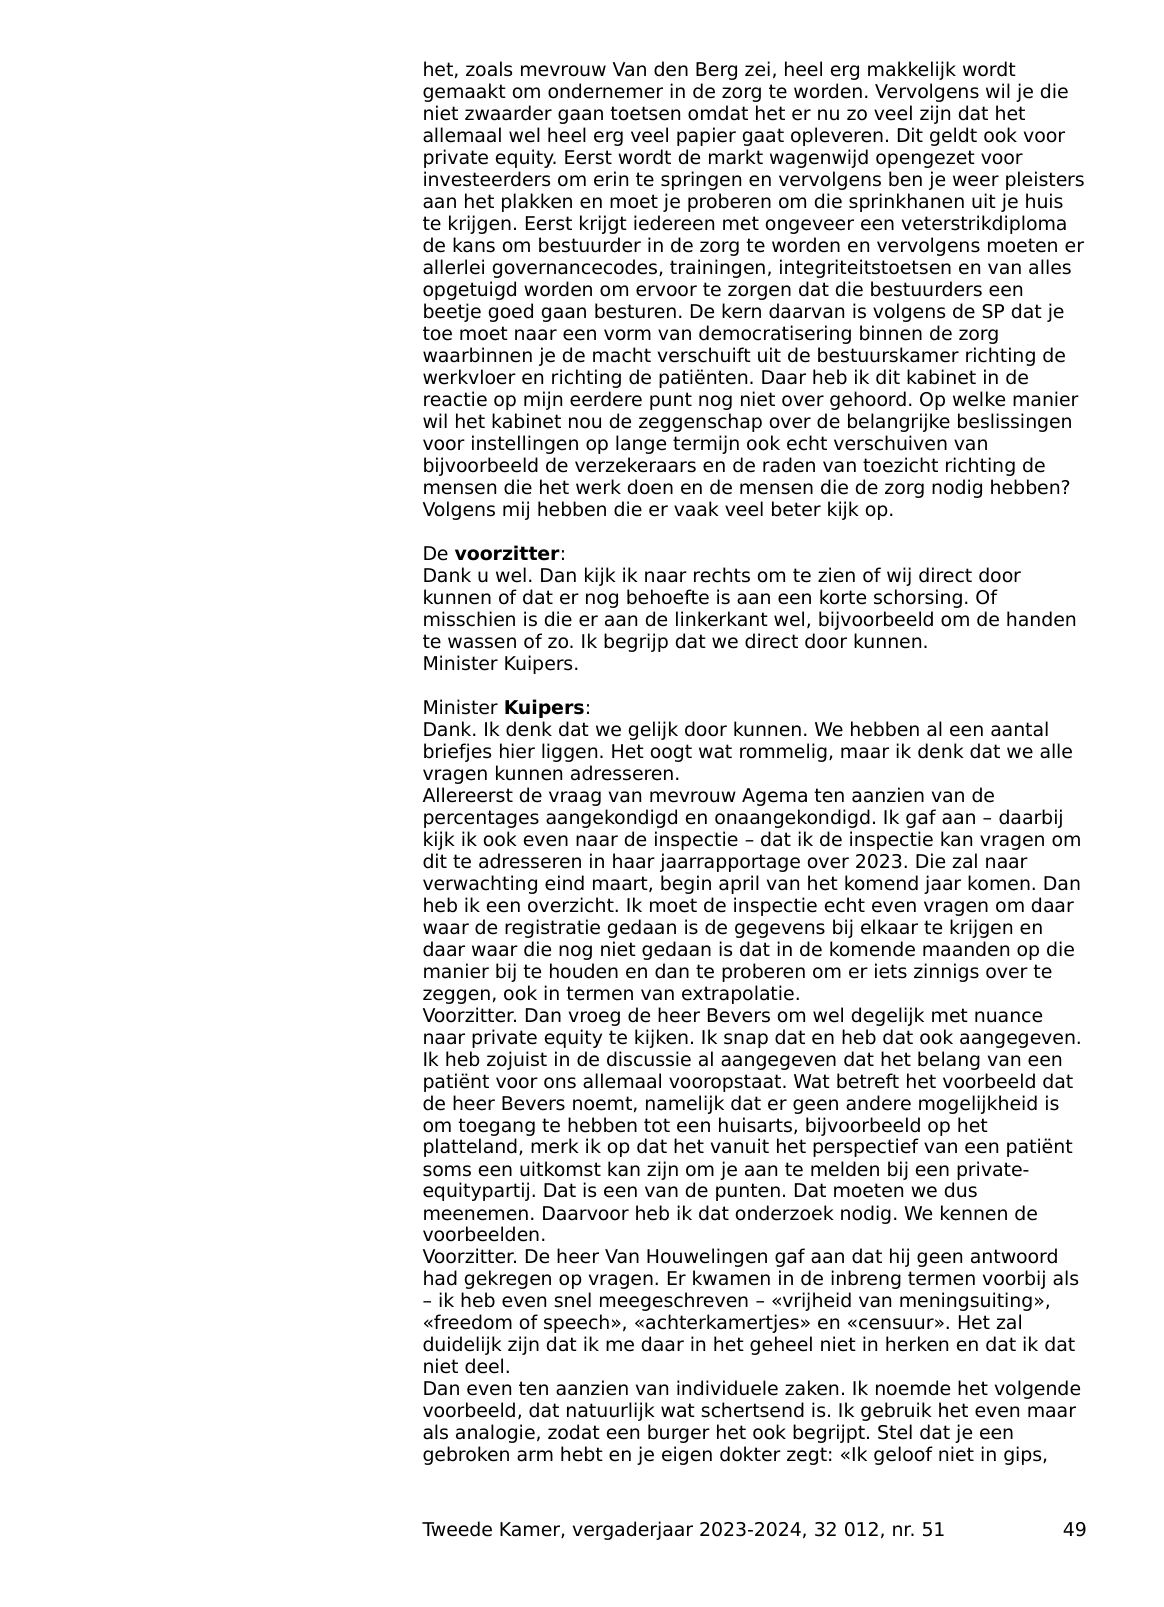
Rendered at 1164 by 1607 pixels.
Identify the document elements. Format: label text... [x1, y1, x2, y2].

text Voorzitter. De heer Van Houwelingen gaf aan dat hij geen antwoord had gekregen op vragen. Er kwamen in de inbreng termen voorbij als – ik heb even snel meegeschreven – «vrijheid van meningsuiting», «freedom of speech», «achterkamertjes» en «censuur». Het zal duidelijk zijn dat ik me daar in het geheel niet in herken en dat ik dat niet deel. [422, 1246, 1087, 1378]
text Dan even ten aanzien van individuele zaken. Ik noemde het volgende voorbeeld, dat natuurlijk wat schertsend is. Ik gebruik het even maar als analogie, zodat een burger het ook begrijpt. Stel dat je een gebroken arm hebt en je eigen dokter zegt: «Ik geloof niet in gips, [422, 1378, 1087, 1466]
text Dank u wel. Dan kijk ik naar rechts om te zien of wij direct door kunnen of dat er nog behoefte is aan een korte schorsing. Of misschien is die er aan de linkerkant wel, bijvoorbeeld om de handen te wassen of zo. Ik begrijp dat we direct door kunnen. [422, 565, 1087, 653]
text Allereerst de vraag van mevrouw Agema ten aanzien van de percentages aangekondigd en onaangekondigd. Ik gaf aan – daarbij kijk ik ook even naar de inspectie – dat ik de inspectie kan vragen om dit te adresseren in haar jaarrapportage over 2023. Die zal naar verwachting eind maart, begin april van het komend jaar komen. Dan heb ik een overzicht. Ik moet de inspectie echt even vragen om daar waar de registratie gedaan is de gegevens bij elkaar te krijgen en daar waar die nog niet gedaan is dat in de komende maanden op die manier bij te houden en dan te proberen om er iets zinnigs over te zeggen, ook in termen van extrapolatie. [422, 785, 1087, 1004]
text Voorzitter. Dan vroeg de heer Bevers om wel degelijk met nuance naar private equity te kijken. Ik snap dat en heb dat ook aangegeven. Ik heb zojuist in de discussie al aangegeven dat het belang van een patiënt voor ons allemaal vooropstaat. Wat betreft het voorbeeld dat de heer Bevers noemt, namelijk dat er geen andere mogelijkheid is om toegang te hebben tot een huisarts, bijvoorbeeld op het platteland, merk ik op dat het vanuit het perspectief van een patiënt soms een uitkomst kan zijn om je aan te melden bij een private-equitypartij. Dat is een van de punten. Dat moeten we dus meenemen. Daarvoor heb ik dat onderzoek nodig. We kennen de voorbeelden. [422, 1004, 1087, 1246]
text het, zoals mevrouw Van den Berg zei, heel erg makkelijk wordt gemaakt om ondernemer in de zorg te worden. Vervolgens wil je die niet zwaarder gaan toetsen omdat het er nu zo veel zijn dat het allemaal wel heel erg veel papier gaat opleveren. Dit geldt ook voor private equity. Eerst wordt de markt wagenwijd opengezet voor investeerders om erin te springen en vervolgens ben je weer pleisters aan het plakken en moet je proberen om die sprinkhanen uit je huis te krijgen. Eerst krijgt iedereen met ongeveer een veterstrikdiploma de kans om bestuurder in de zorg te worden en vervolgens moeten er allerlei governancecodes, trainingen, integriteitstoetsen en van alles opgetuigd worden om ervoor te zorgen dat die bestuurders een beetje goed gaan besturen. De kern daarvan is volgens de SP dat je toe moet naar een vorm van democratisering binnen de zorg waarbinnen je de macht verschuift uit de bestuurskamer richting de werkvloer en richting de patiënten. Daar heb ik dit kabinet in de reactie op mijn eerdere punt nog niet over gehoord. Op welke manier wil het kabinet nou de zeggenschap over de belangrijke beslissingen voor instellingen op lange termijn ook echt verschuiven van bijvoorbeeld de verzekeraars en de raden van toezicht richting de mensen die het werk doen en de mensen die de zorg nodig hebben? Volgens mij hebben die er vaak veel beter kijk op. [422, 59, 1087, 521]
text De voorzitter: [422, 543, 1087, 565]
text Minister Kuipers. [422, 653, 1087, 675]
text Dank. Ik denk dat we gelijk door kunnen. We hebben al een aantal briefjes hier liggen. Het oogt wat rommelig, maar ik denk dat we alle vragen kunnen adresseren. [422, 719, 1087, 785]
text Minister Kuipers: [422, 697, 1087, 719]
